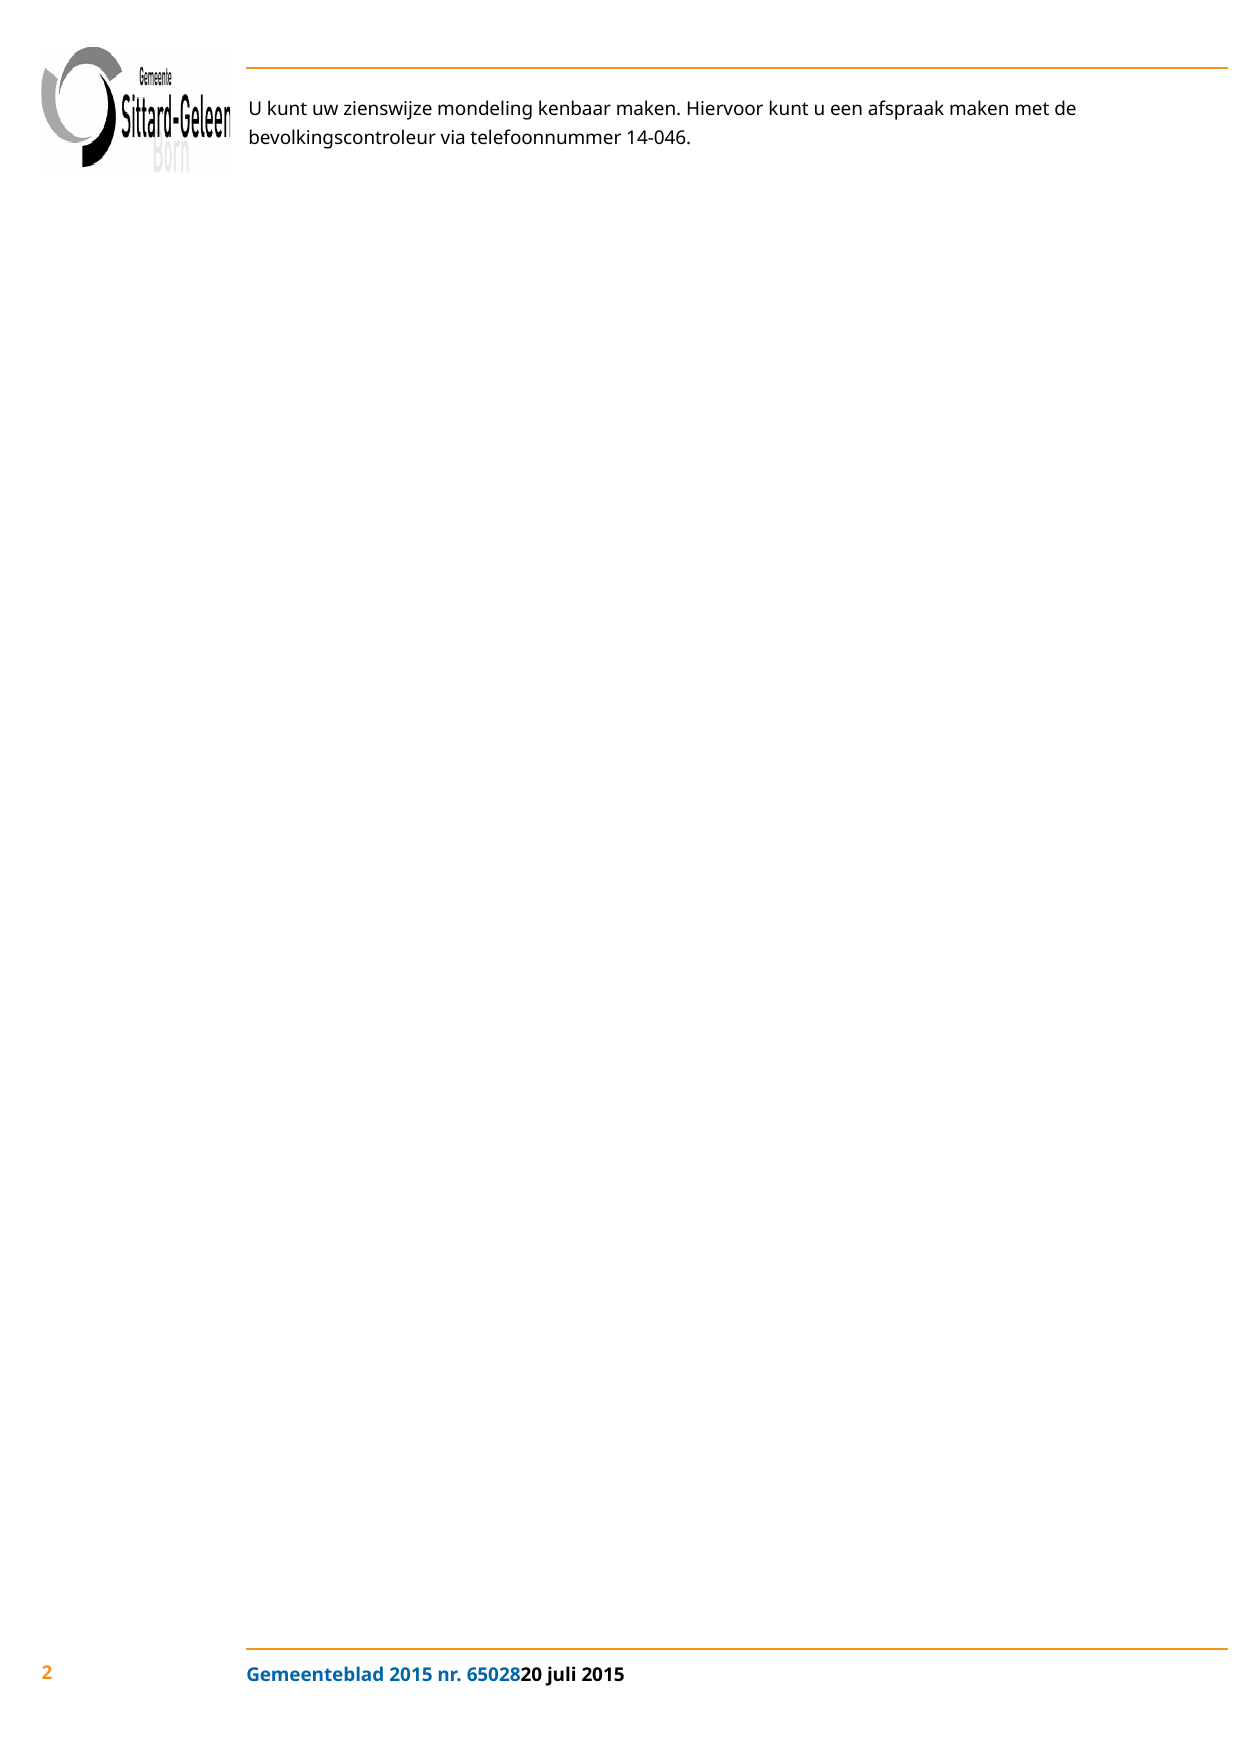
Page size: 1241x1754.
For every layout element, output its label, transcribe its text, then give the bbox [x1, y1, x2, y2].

text U kunt uw zienswijze mondeling kenbaar maken. Hiervoor kunt u een afspraak maken met de bevolkingscontroleur via telefoonnummer 14-046. [248, 95, 1152, 150]
picture [41, 47, 231, 172]
